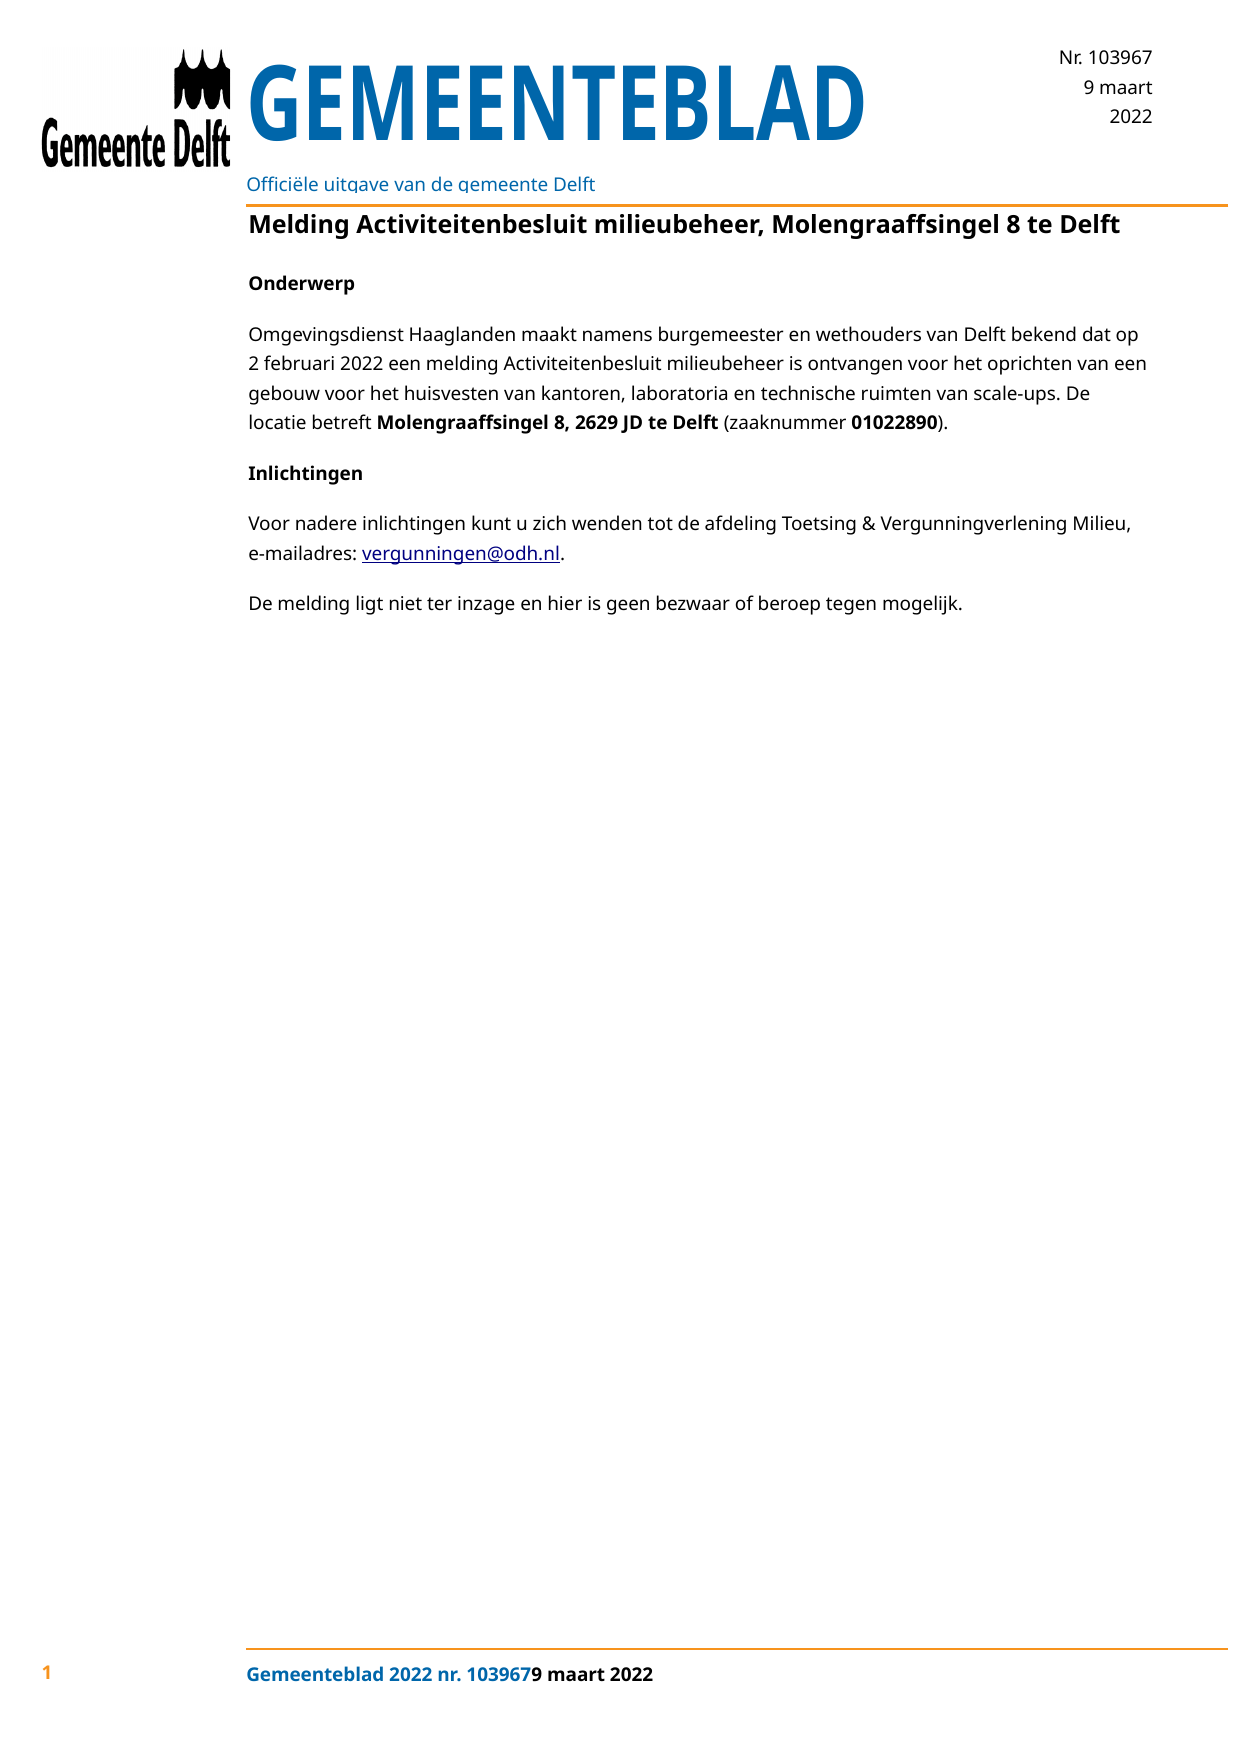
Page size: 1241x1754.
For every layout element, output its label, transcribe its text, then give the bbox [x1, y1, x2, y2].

picture [41, 47, 231, 172]
text De melding ligt niet ter inzage en hier is geen bezwaar of beroep tegen mogelijk. [248, 590, 1152, 616]
text Onderwerp [248, 270, 1152, 296]
text Melding Activiteitenbesluit milieubeheer, Molengraaffsingel 8 te Delft [248, 207, 1152, 241]
text Voor nadere inlichtingen kunt u zich wenden tot de afdeling Toetsing & Vergunningverlening Milieu, e-mailadres: vergunningen@odh.nl. [248, 510, 1152, 566]
text Omgevingsdienst Haaglanden maakt namens burgemeester en wethouders van Delft bekend dat op 2 februari 2022 een melding Activiteitenbesluit milieubeheer is ontvangen voor het oprichten van een gebouw voor het huisvesten van kantoren, laboratoria en technische ruimten van scale-ups. De locatie betreft Molengraaffsingel 8, 2629 JD te Delft (zaaknummer 01022890). [248, 321, 1152, 435]
text Inlichtingen [248, 460, 1152, 486]
